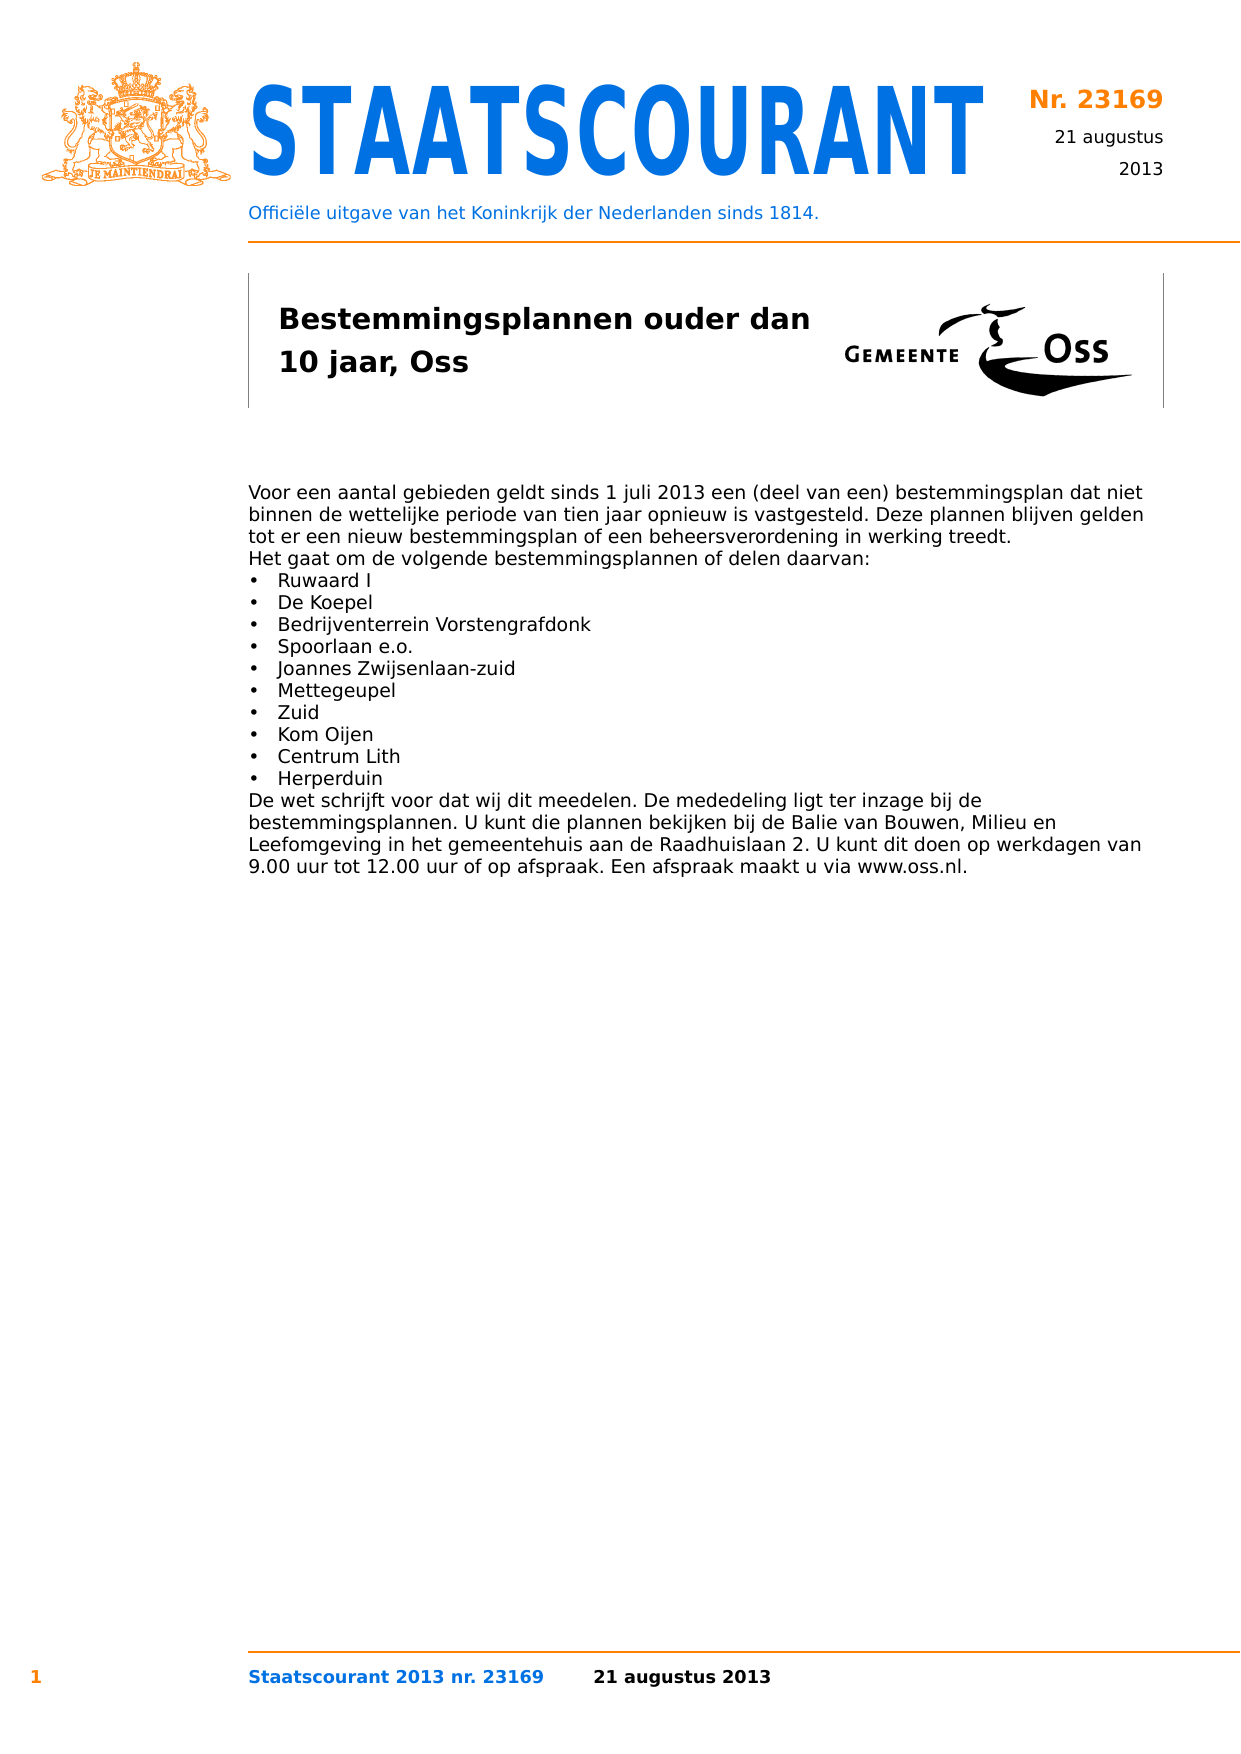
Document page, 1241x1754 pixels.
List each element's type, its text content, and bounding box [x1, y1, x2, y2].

text Voor een aantal gebieden geldt sinds 1 juli 2013 een (deel van een) bestemmingsplan dat niet binnen de wettelijke periode van tien jaar opnieuw is vastgesteld. Deze plannen blijven gelden tot er een nieuw bestemmingsplan of een beheersverordening in werking treedt. [248, 482, 1163, 548]
table_header Nr. 23169 [998, 62, 1240, 121]
text • Mettegeupel [248, 680, 1163, 702]
table_cell 2013 [998, 153, 1240, 203]
text • Kom Oijen [248, 724, 1163, 746]
text • Zuid [248, 702, 1163, 724]
text • Spoorlaan e.o. [248, 636, 1163, 658]
text • Joannes Zwijsenlaan-zuid [248, 658, 1163, 680]
table_cell 21 augustus [998, 121, 1240, 153]
text • Ruwaard I [248, 570, 1163, 592]
text • Herperduin [248, 768, 1163, 790]
text Het gaat om de volgende bestemmingsplannen of delen daarvan: [248, 548, 1163, 570]
table_header STAATSCOURANT [248, 62, 998, 203]
table_header [25, 62, 248, 241]
table_cell Officiële uitgave van het Koninkrijk der Nederlanden sinds 1814. [248, 203, 1240, 241]
picture [41, 62, 231, 186]
text • Centrum Lith [248, 746, 1163, 768]
text • De Koepel [248, 592, 1163, 614]
text • Bedrijventerrein Vorstengrafdonk [248, 614, 1163, 636]
text De wet schrijft voor dat wij dit meedelen. De mededeling ligt ter inzage bij de bestemmingsplannen. U kunt die plannen bekijken bij de Balie van Bouwen, Milieu en Leefomgeving in het gemeentehuis aan de Raadhuislaan 2. U kunt dit doen op werkdagen van 9.00 uur tot 12.00 uur of op afspraak. Een afspraak maakt u via www.oss.nl. [248, 790, 1163, 878]
picture [844, 302, 1134, 397]
subtitle Bestemmingsplannen ouder dan 10 jaar, Oss [249, 273, 1163, 408]
